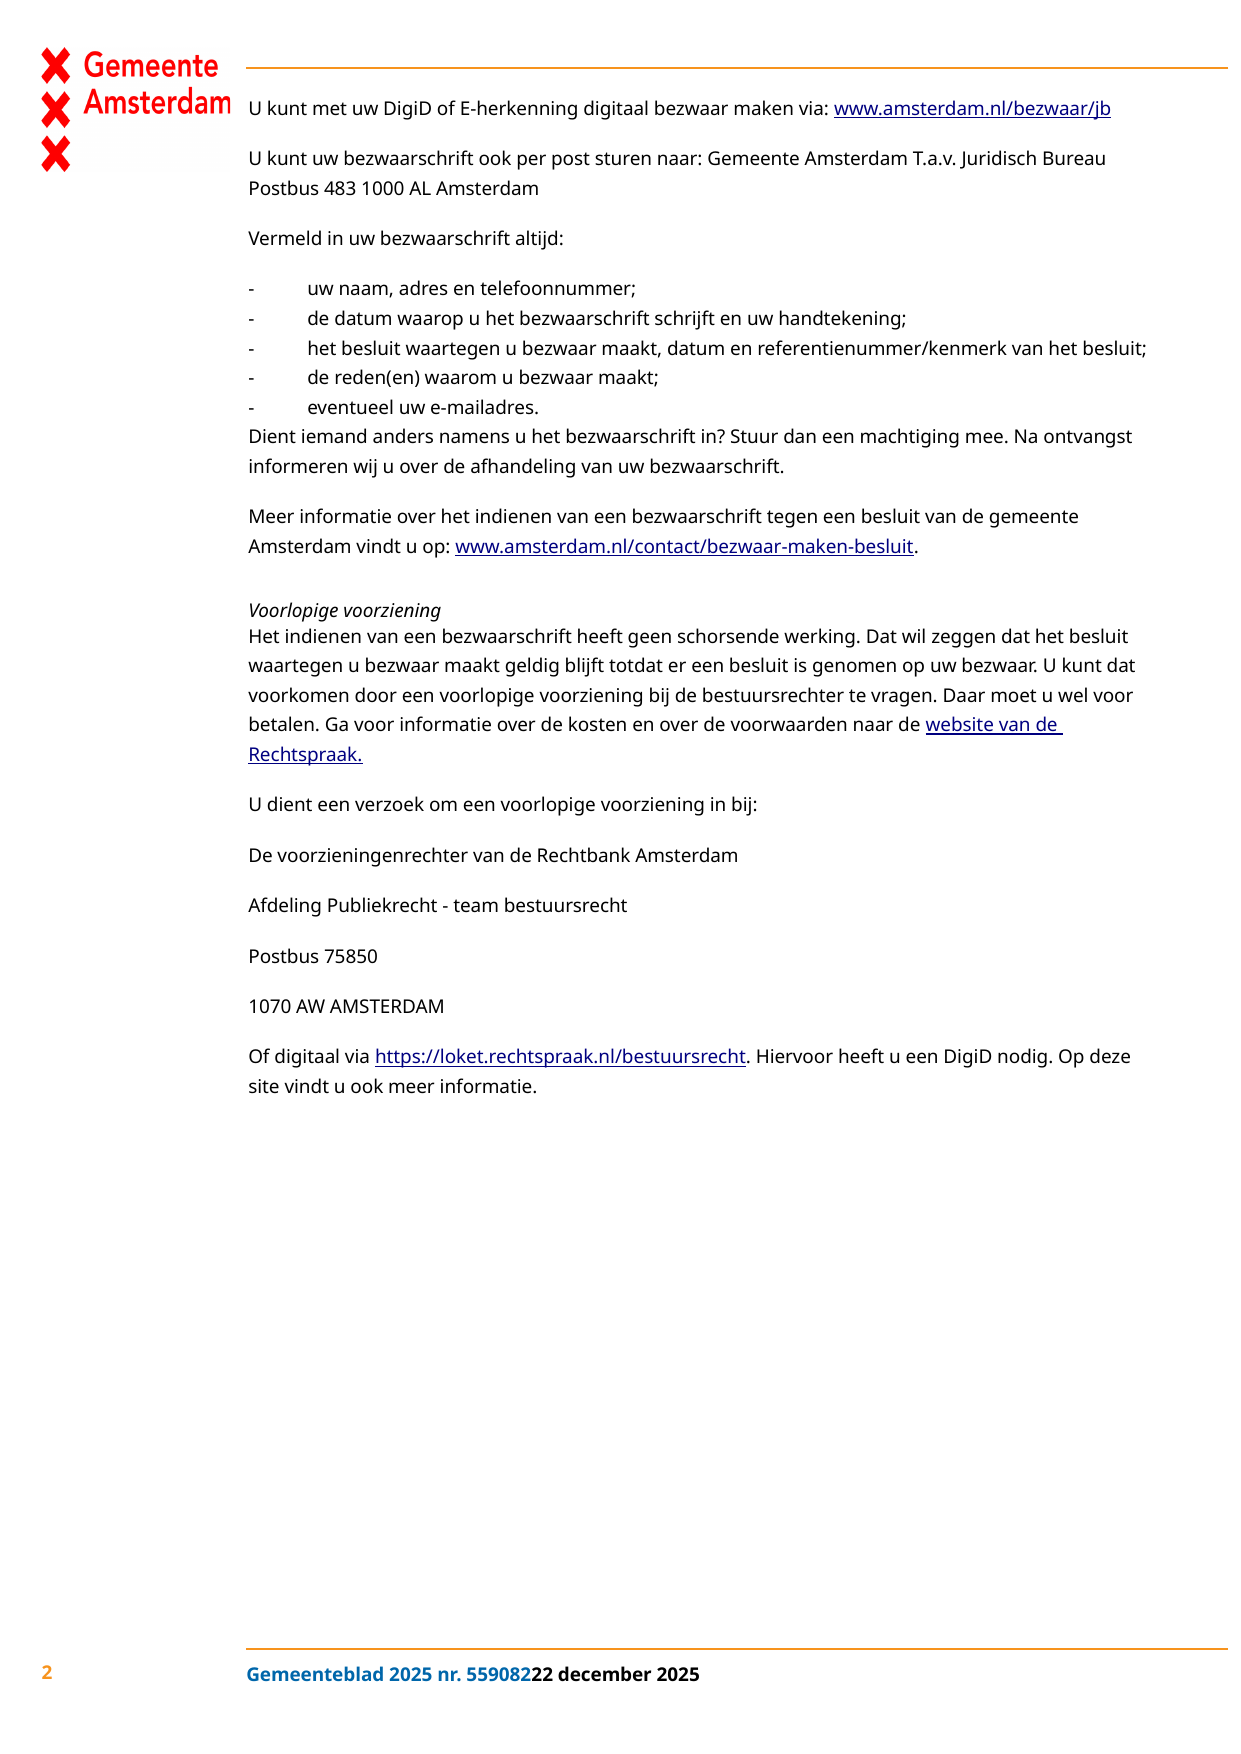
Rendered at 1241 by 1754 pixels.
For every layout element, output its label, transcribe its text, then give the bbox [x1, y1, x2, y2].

list eventueel uw e-mailadres. [248, 394, 1152, 420]
text 1070 AW AMSTERDAM [248, 993, 1152, 1019]
text Het indienen van een bezwaarschrift heeft geen schorsende werking. Dat wil zeggen dat het besluit waartegen u bezwaar maakt geldig blijft totdat er een besluit is genomen op uw bezwaar. U kunt dat voorkomen door een voorlopige voorziening bij de bestuursrechter te vragen. Daar moet u wel voor betalen. Ga voor informatie over de kosten en over de voorwaarden naar de website van de Rechtspraak. [248, 623, 1152, 767]
list de reden(en) waarom u bezwaar maakt; [248, 364, 1152, 390]
picture [41, 47, 231, 172]
text De voorzieningenrechter van de Rechtbank Amsterdam [248, 842, 1152, 868]
list de datum waarop u het bezwaarschrift schrijft en uw handtekening; [248, 305, 1152, 331]
text U kunt uw bezwaarschrift ook per post sturen naar: Gemeente Amsterdam T.a.v. Juridisch Bureau Postbus 483 1000 AL Amsterdam [248, 145, 1152, 201]
text Voorlopige voorziening [248, 597, 1152, 623]
text Dient iemand anders namens u het bezwaarschrift in? Stuur dan een machtiging mee. Na ontvangst informeren wij u over de afhandeling van uw bezwaarschrift. [248, 423, 1152, 479]
text Afdeling Publiekrecht - team bestuursrecht [248, 892, 1152, 918]
list het besluit waartegen u bezwaar maakt, datum en referentienummer/kenmerk van het besluit; [248, 335, 1152, 361]
text Vermeld in uw bezwaarschrift altijd: [248, 225, 1152, 251]
text Of digitaal via https://loket.rechtspraak.nl/bestuursrecht. Hiervoor heeft u een DigiD nodig. Op deze site vindt u ook meer informatie. [248, 1044, 1152, 1099]
text U kunt met uw DigiD of E-herkenning digitaal bezwaar maken via: www.amsterdam.nl/bezwaar/jb [248, 95, 1152, 121]
text Meer informatie over het indienen van een bezwaarschrift tegen een besluit van de gemeente Amsterdam vindt u op: www.amsterdam.nl/contact/bezwaar-maken-besluit. [248, 503, 1152, 559]
text Postbus 75850 [248, 943, 1152, 968]
text U dient een verzoek om een voorlopige voorziening in bij: [248, 792, 1152, 817]
list uw naam, adres en telefoonnummer; [248, 276, 1152, 301]
